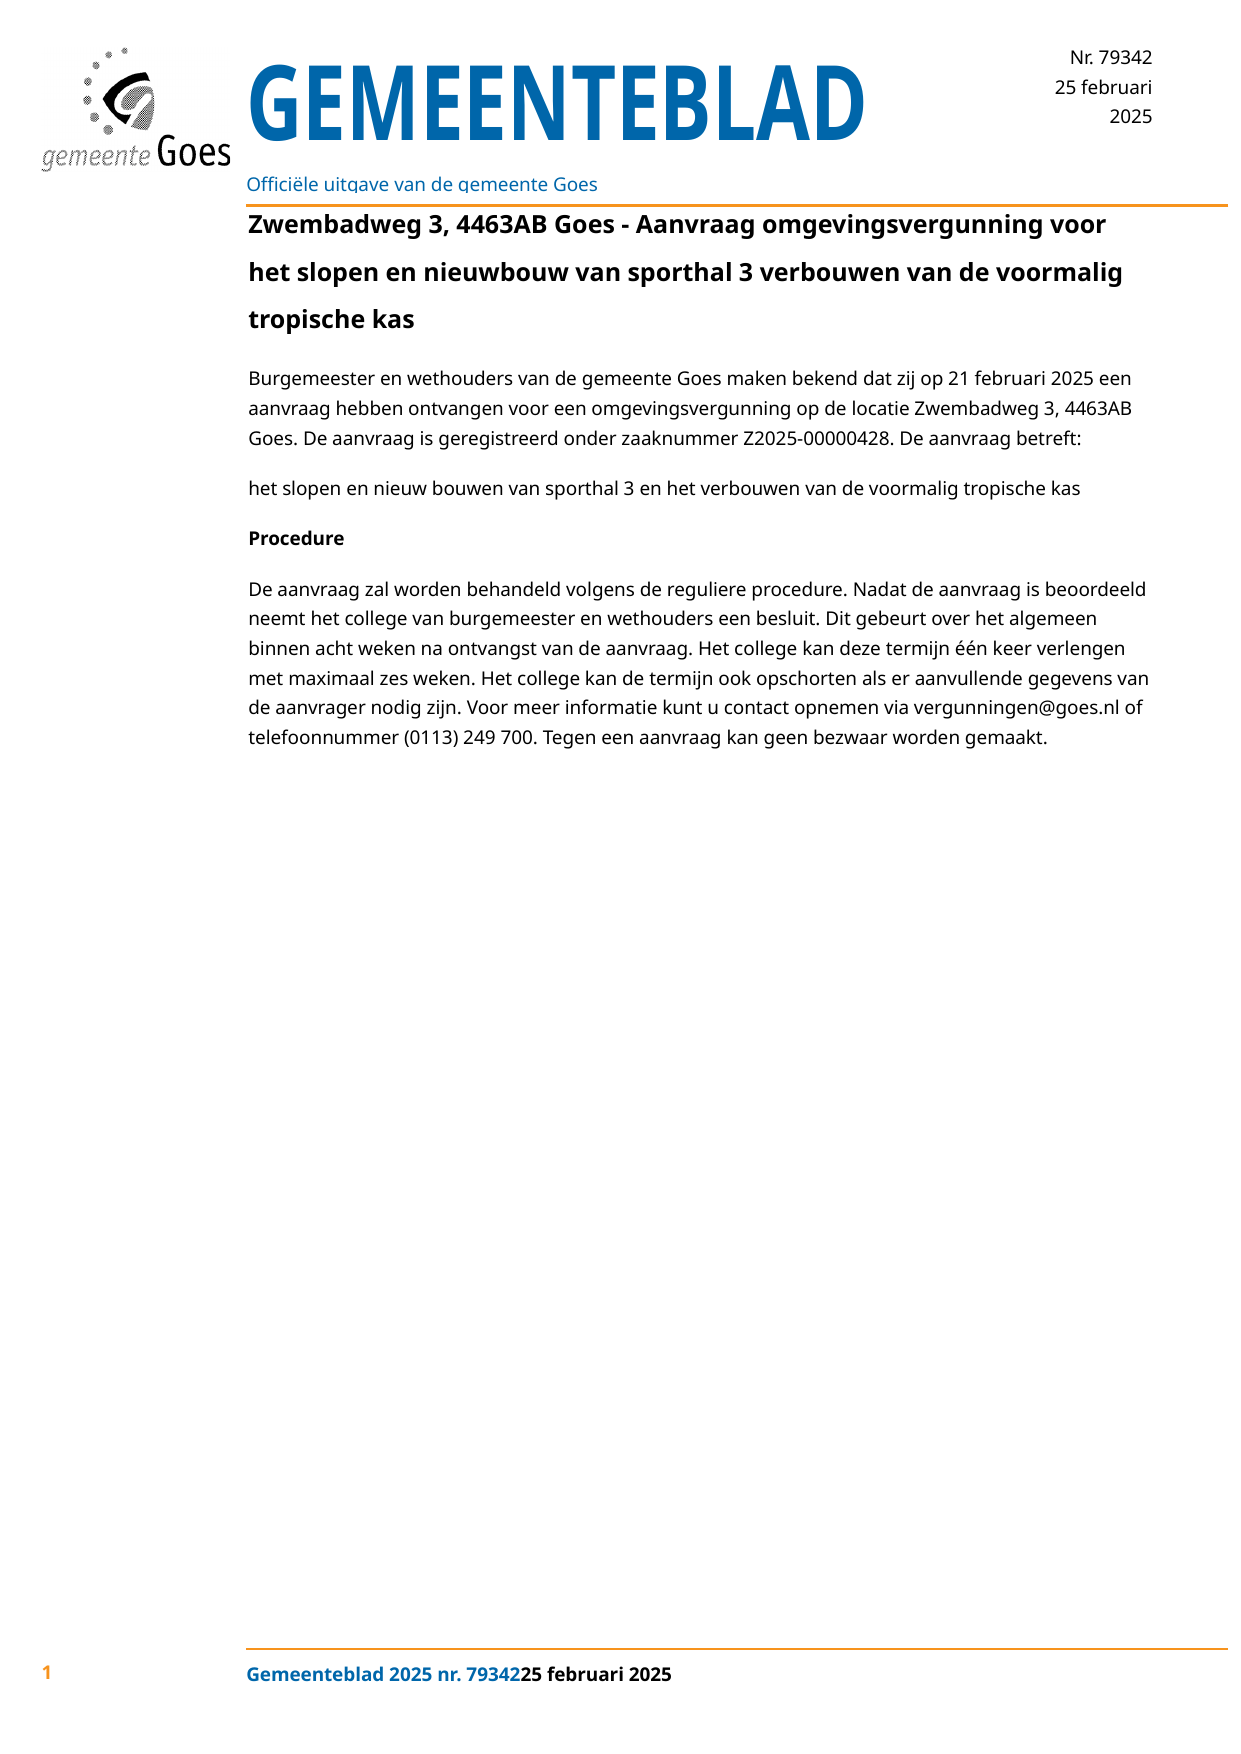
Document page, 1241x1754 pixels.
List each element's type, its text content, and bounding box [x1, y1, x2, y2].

text Procedure [248, 526, 1152, 551]
text Zwembadweg 3, 4463AB Goes - Aanvraag omgevingsvergunning voor het slopen en nieuwbouw van sporthal 3 verbouwen van de voormalig tropische kas [248, 207, 1152, 336]
text Burgemeester en wethouders van de gemeente Goes maken bekend dat zij op 21 februari 2025 een aanvraag hebben ontvangen voor een omgevingsvergunning op de locatie Zwembadweg 3, 4463AB Goes. De aanvraag is geregistreerd onder zaaknummer Z2025-00000428. De aanvraag betreft: [248, 366, 1152, 450]
text het slopen en nieuw bouwen van sporthal 3 en het verbouwen van de voormalig tropische kas [248, 475, 1152, 501]
picture [41, 47, 231, 172]
text De aanvraag zal worden behandeld volgens de reguliere procedure. Nadat de aanvraag is beoordeeld neemt het college van burgemeester en wethouders een besluit. Dit gebeurt over het algemeen binnen acht weken na ontvangst van de aanvraag. Het college kan deze termijn één keer verlengen met maximaal zes weken. Het college kan de termijn ook opschorten als er aanvullende gegevens van de aanvrager nodig zijn. Voor meer informatie kunt u contact opnemen via vergunningen@goes.nl of telefoonnummer (0113) 249 700. Tegen een aanvraag kan geen bezwaar worden gemaakt. [248, 576, 1152, 749]
